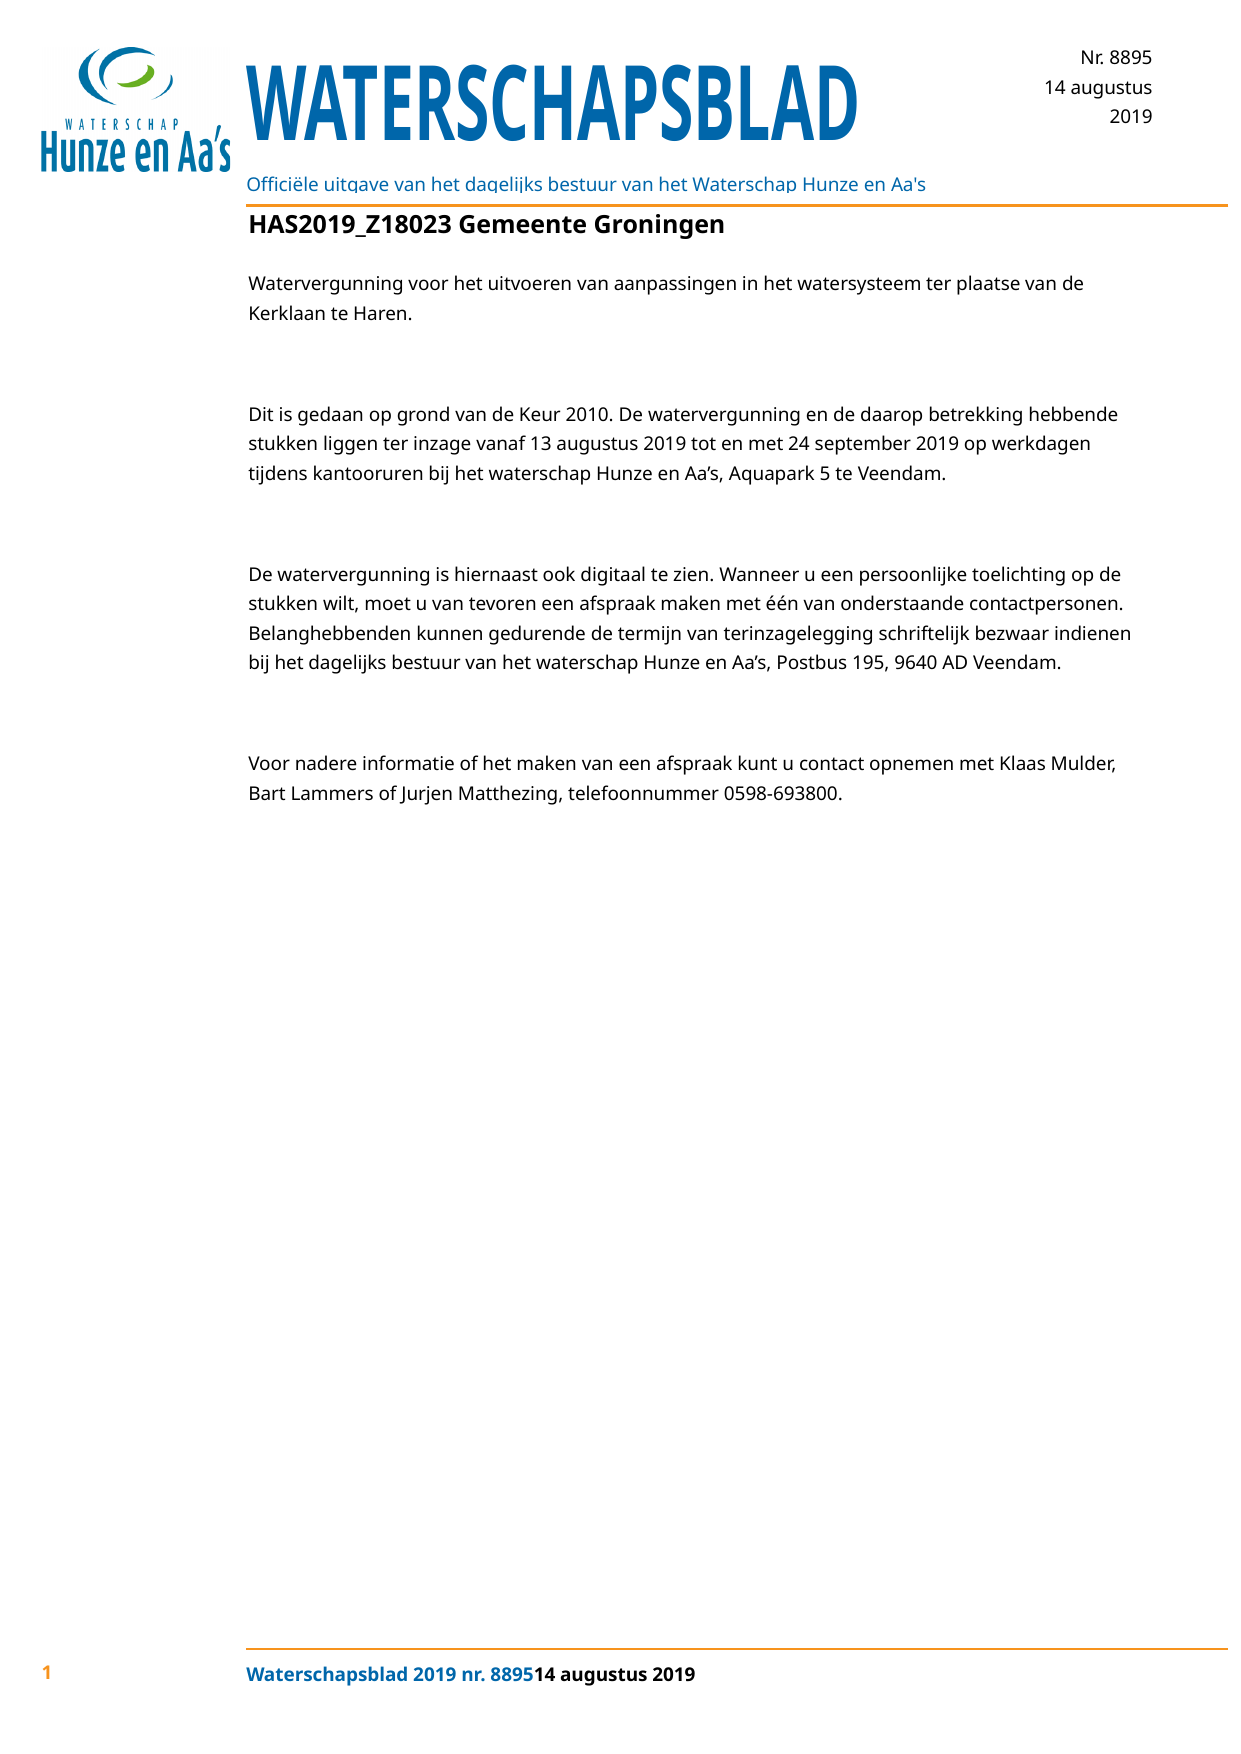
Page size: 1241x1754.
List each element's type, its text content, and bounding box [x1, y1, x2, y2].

text Watervergunning voor het uitvoeren van aanpassingen in het watersysteem ter plaatse van de Kerklaan te Haren. [248, 270, 1152, 326]
picture [47, 154, 51, 172]
picture [41, 47, 231, 172]
text Voor nadere informatie of het maken van een afspraak kunt u contact opnemen met Klaas Mulder, Bart Lammers of Jurjen Matthezing, telefoonnummer 0598-693800. [248, 750, 1152, 806]
picture [183, 163, 191, 172]
text HAS2019_Z18023 Gemeente Groningen [248, 207, 1152, 241]
text Dit is gedaan op grond van de Keur 2010. De watervergunning en de daarop betrekking hebbende stukken liggen ter inzage vanaf 13 augustus 2019 tot en met 24 september 2019 op werkdagen tijdens kantooruren bij het waterschap Hunze en Aa’s, Aquapark 5 te Veendam. [248, 401, 1152, 486]
text De watervergunning is hiernaast ook digitaal te zien. Wanneer u een persoonlijke toelichting op de stukken wilt, moet u van tevoren een afspraak maken met één van onderstaande contactpersonen. Belanghebbenden kunnen gedurende de termijn van terinzagelegging schriftelijk bezwaar indienen bij het dagelijks bestuur van het waterschap Hunze en Aa’s, Postbus 195, 9640 AD Veendam. [248, 561, 1152, 675]
picture [226, 145, 231, 156]
